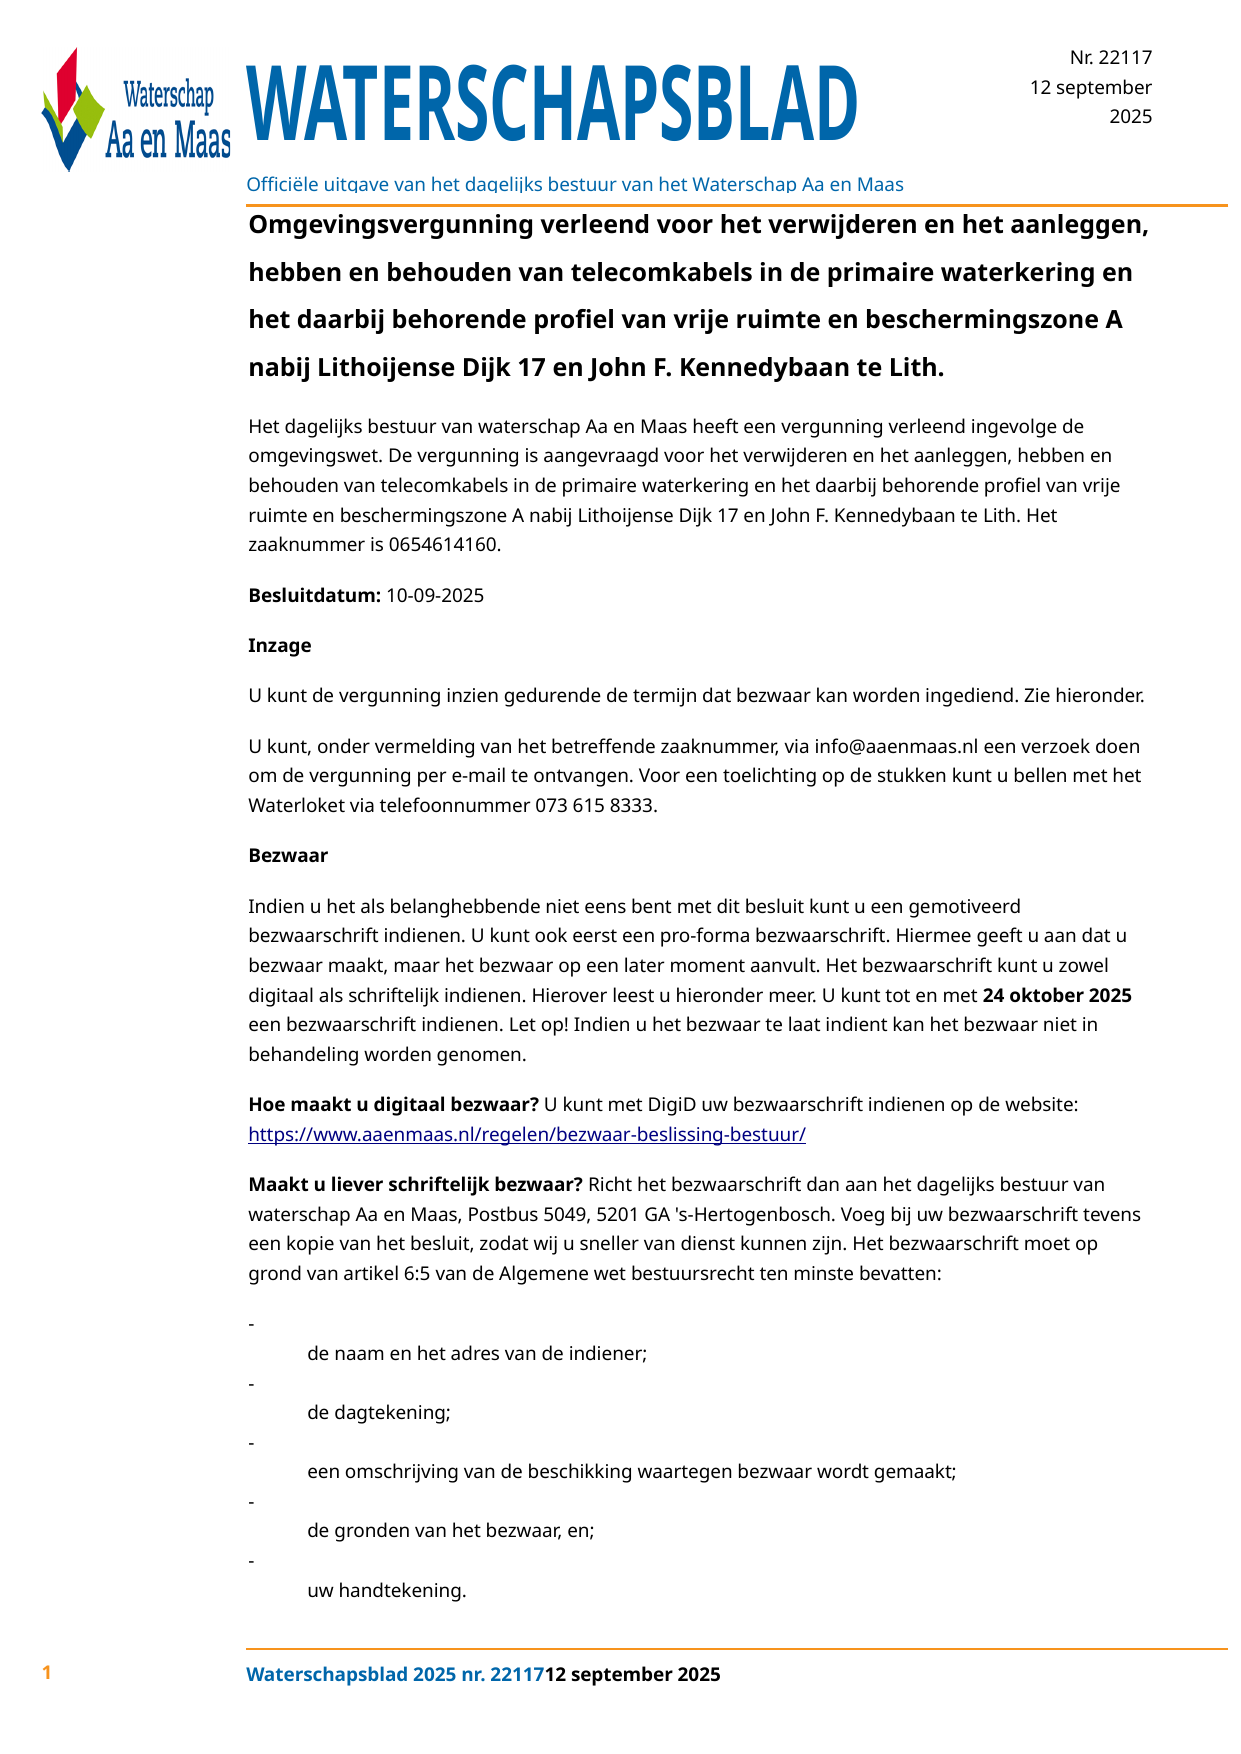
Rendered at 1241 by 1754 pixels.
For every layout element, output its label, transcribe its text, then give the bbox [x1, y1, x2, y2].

text U kunt, onder vermelding van het betreffende zaaknummer, via info@aaenmaas.nl een verzoek doen om de vergunning per e-mail te ontvangen. Voor een toelichting op de stukken kunt u bellen met het Waterloket via telefoonnummer 073 615 8333. [248, 733, 1152, 818]
text Besluitdatum: 10-09-2025 [248, 582, 1152, 608]
list de gronden van het bezwaar, en; [248, 1518, 1152, 1543]
list de naam en het adres van de indiener; [248, 1340, 1152, 1366]
text U kunt de vergunning inzien gedurende de termijn dat bezwaar kan worden ingediend. Zie hieronder. [248, 683, 1152, 708]
text Inzage [248, 632, 1152, 658]
list een omschrijving van de beschikking waartegen bezwaar wordt gemaakt; [248, 1458, 1152, 1484]
list uw handtekening. [248, 1577, 1152, 1603]
text Omgevingsvergunning verleend voor het verwijderen en het aanleggen, hebben en behouden van telecomkabels in de primaire waterkering en het daarbij behorende profiel van vrije ruimte en beschermingszone A nabij Lithoijense Dijk 17 en John F. Kennedybaan te Lith. [248, 207, 1152, 384]
text Indien u het als belanghebbende niet eens bent met dit besluit kunt u een gemotiveerd bezwaarschrift indienen. U kunt ook eerst een pro-forma bezwaarschrift. Hiermee geeft u aan dat u bezwaar maakt, maar het bezwaar op een later moment aanvult. Het bezwaarschrift kunt u zowel digitaal als schriftelijk indienen. Hierover leest u hieronder meer. U kunt tot en met 24 oktober 2025 een bezwaarschrift indienen. Let op! Indien u het bezwaar te laat indient kan het bezwaar niet in behandeling worden genomen. [248, 893, 1152, 1067]
text Hoe maakt u digitaal bezwaar? U kunt met DigiD uw bezwaarschrift indienen op de website: https://www.aaenmaas.nl/regelen/bezwaar-beslissing-bestuur/ [248, 1091, 1152, 1147]
picture [41, 47, 231, 172]
text Het dagelijks bestuur van waterschap Aa en Maas heeft een vergunning verleend ingevolge de omgevingswet. De vergunning is aangevraagd voor het verwijderen en het aanleggen, hebben en behouden van telecomkabels in de primaire waterkering en het daarbij behorende profiel van vrije ruimte en beschermingszone A nabij Lithoijense Dijk 17 en John F. Kennedybaan te Lith. Het zaaknummer is 0654614160. [248, 413, 1152, 557]
text Maakt u liever schriftelijk bezwaar? Richt het bezwaarschrift dan aan het dagelijks bestuur van waterschap Aa en Maas, Postbus 5049, 5201 GA 's-Hertogenbosch. Voeg bij uw bezwaarschrift tevens een kopie van het besluit, zodat wij u sneller van dienst kunnen zijn. Het bezwaarschrift moet op grond van artikel 6:5 van de Algemene wet bestuursrecht ten minste bevatten: [248, 1171, 1152, 1286]
text Bezwaar [248, 843, 1152, 868]
list de dagtekening; [248, 1399, 1152, 1425]
